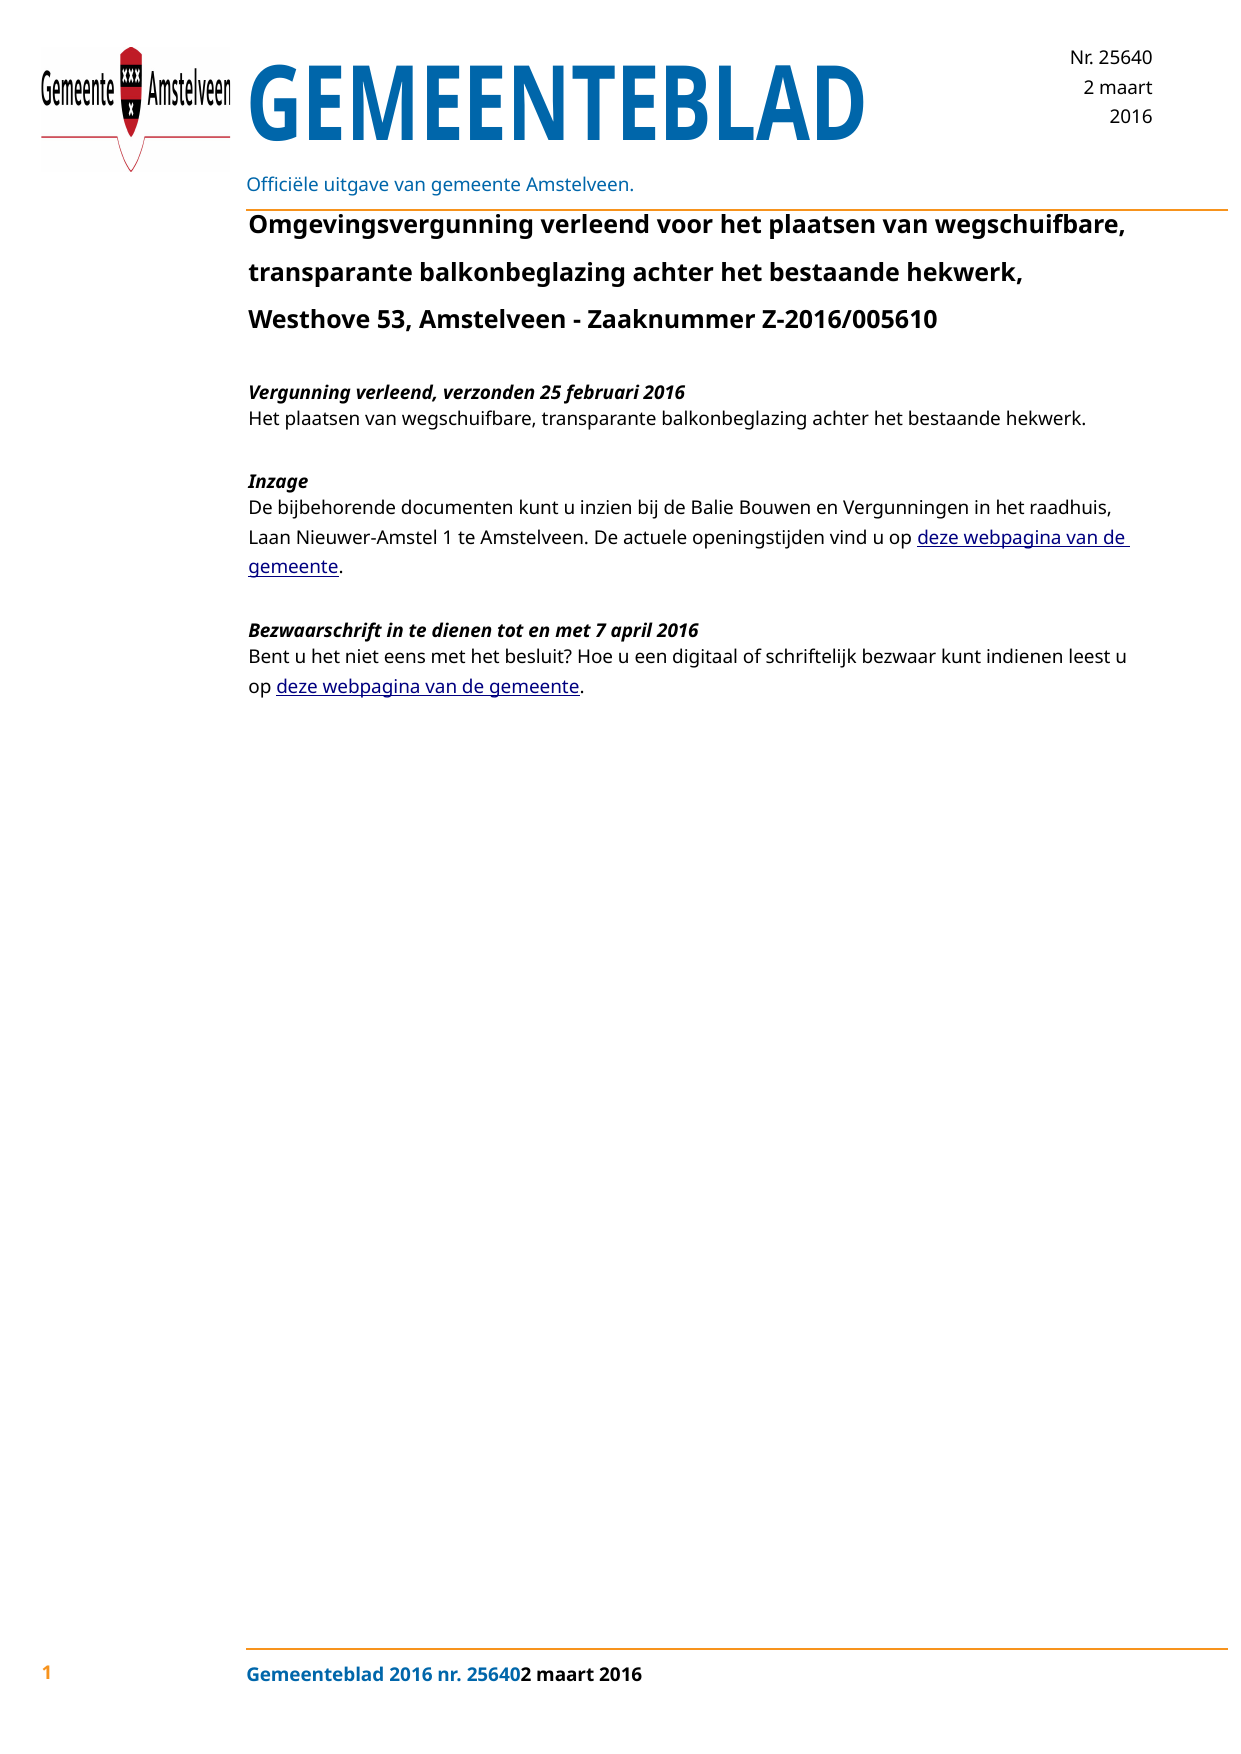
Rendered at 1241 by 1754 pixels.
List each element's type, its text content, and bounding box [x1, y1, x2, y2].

text Bezwaarschrift in te dienen tot en met 7 april 2016 [248, 618, 1152, 643]
text Inzage [248, 469, 1152, 494]
text Bent u het niet eens met het besluit? Hoe u een digitaal of schriftelijk bezwaar kunt indienen leest u op deze webpagina van de gemeente. [248, 643, 1152, 699]
picture [41, 47, 231, 172]
text Vergunning verleend, verzonden 25 februari 2016 [248, 379, 1152, 405]
text De bijbehorende documenten kunt u inzien bij de Balie Bouwen en Vergunningen in het raadhuis, Laan Nieuwer-Amstel 1 te Amstelveen. De actuele openingstijden vind u op deze webpagina van de gemeente. [248, 494, 1152, 579]
text Het plaatsen van wegschuifbare, transparante balkonbeglazing achter het bestaande hekwerk. [248, 405, 1152, 431]
text Omgevingsvergunning verleend voor het plaatsen van wegschuifbare, transparante balkonbeglazing achter het bestaande hekwerk, Westhove 53, Amstelveen - Zaaknummer Z-2016/005610 [248, 211, 1152, 336]
